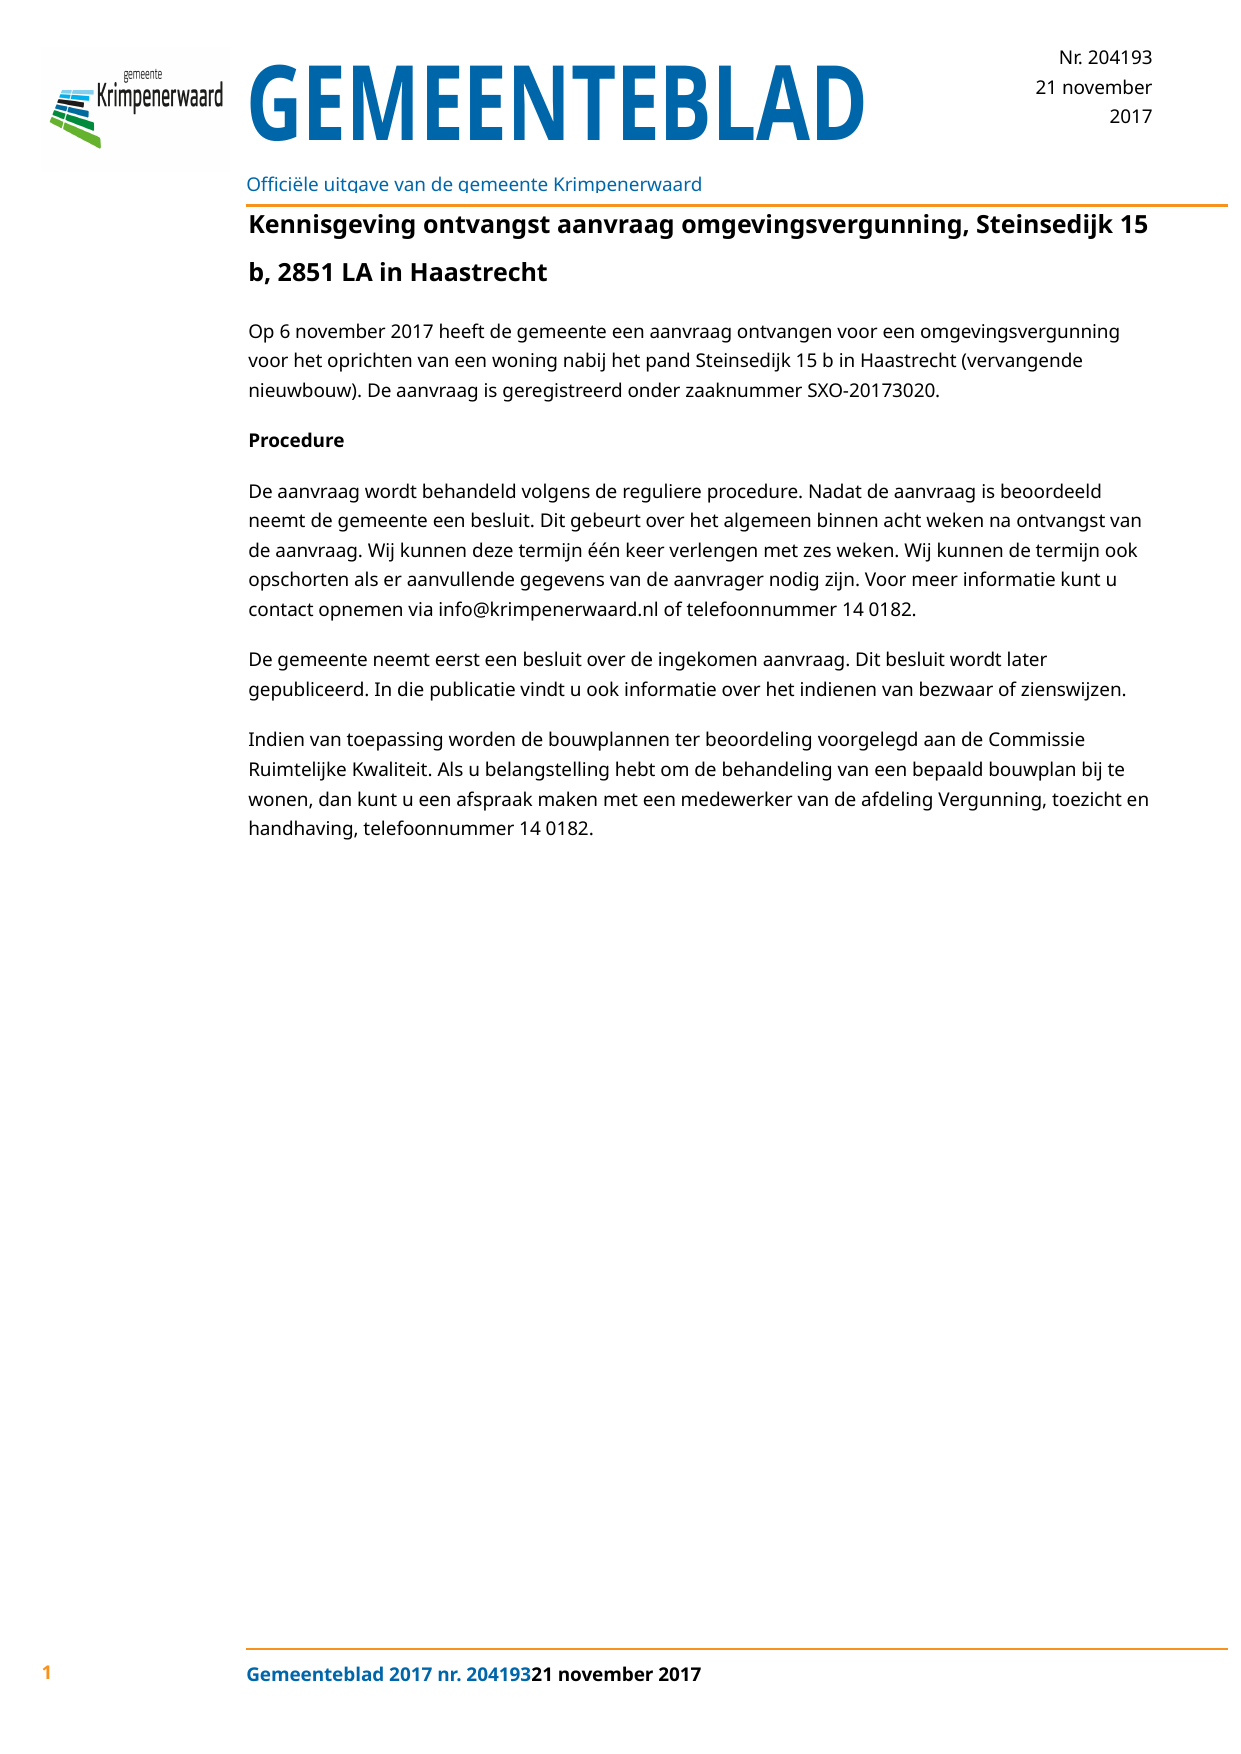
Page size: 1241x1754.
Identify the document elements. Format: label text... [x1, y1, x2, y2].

text Procedure [248, 427, 1152, 453]
text Op 6 november 2017 heeft de gemeente een aanvraag ontvangen voor een omgevingsvergunning voor het oprichten van een woning nabij het pand Steinsedijk 15 b in Haastrecht (vervangende nieuwbouw). De aanvraag is geregistreerd onder zaaknummer SXO-20173020. [248, 318, 1152, 403]
text Indien van toepassing worden de bouwplannen ter beoordeling voorgelegd aan de Commissie Ruimtelijke Kwaliteit. Als u belangstelling hebt om de behandeling van een bepaald bouwplan bij te wonen, dan kunt u een afspraak maken met een medewerker van de afdeling Vergunning, toezicht en handhaving, telefoonnummer 14 0182. [248, 727, 1152, 841]
text De gemeente neemt eerst een besluit over de ingekomen aanvraag. Dit besluit wordt later gepubliceerd. In die publicatie vindt u ook informatie over het indienen van bezwaar of zienswijzen. [248, 647, 1152, 702]
text Kennisgeving ontvangst aanvraag omgevingsvergunning, Steinsedijk 15 b, 2851 LA in Haastrecht [248, 207, 1152, 288]
picture [41, 47, 231, 172]
text De aanvraag wordt behandeld volgens de reguliere procedure. Nadat de aanvraag is beoordeeld neemt de gemeente een besluit. Dit gebeurt over het algemeen binnen acht weken na ontvangst van de aanvraag. Wij kunnen deze termijn één keer verlengen met zes weken. Wij kunnen de termijn ook opschorten als er aanvullende gegevens van de aanvrager nodig zijn. Voor meer informatie kunt u contact opnemen via info@krimpenerwaard.nl of telefoonnummer 14 0182. [248, 478, 1152, 622]
